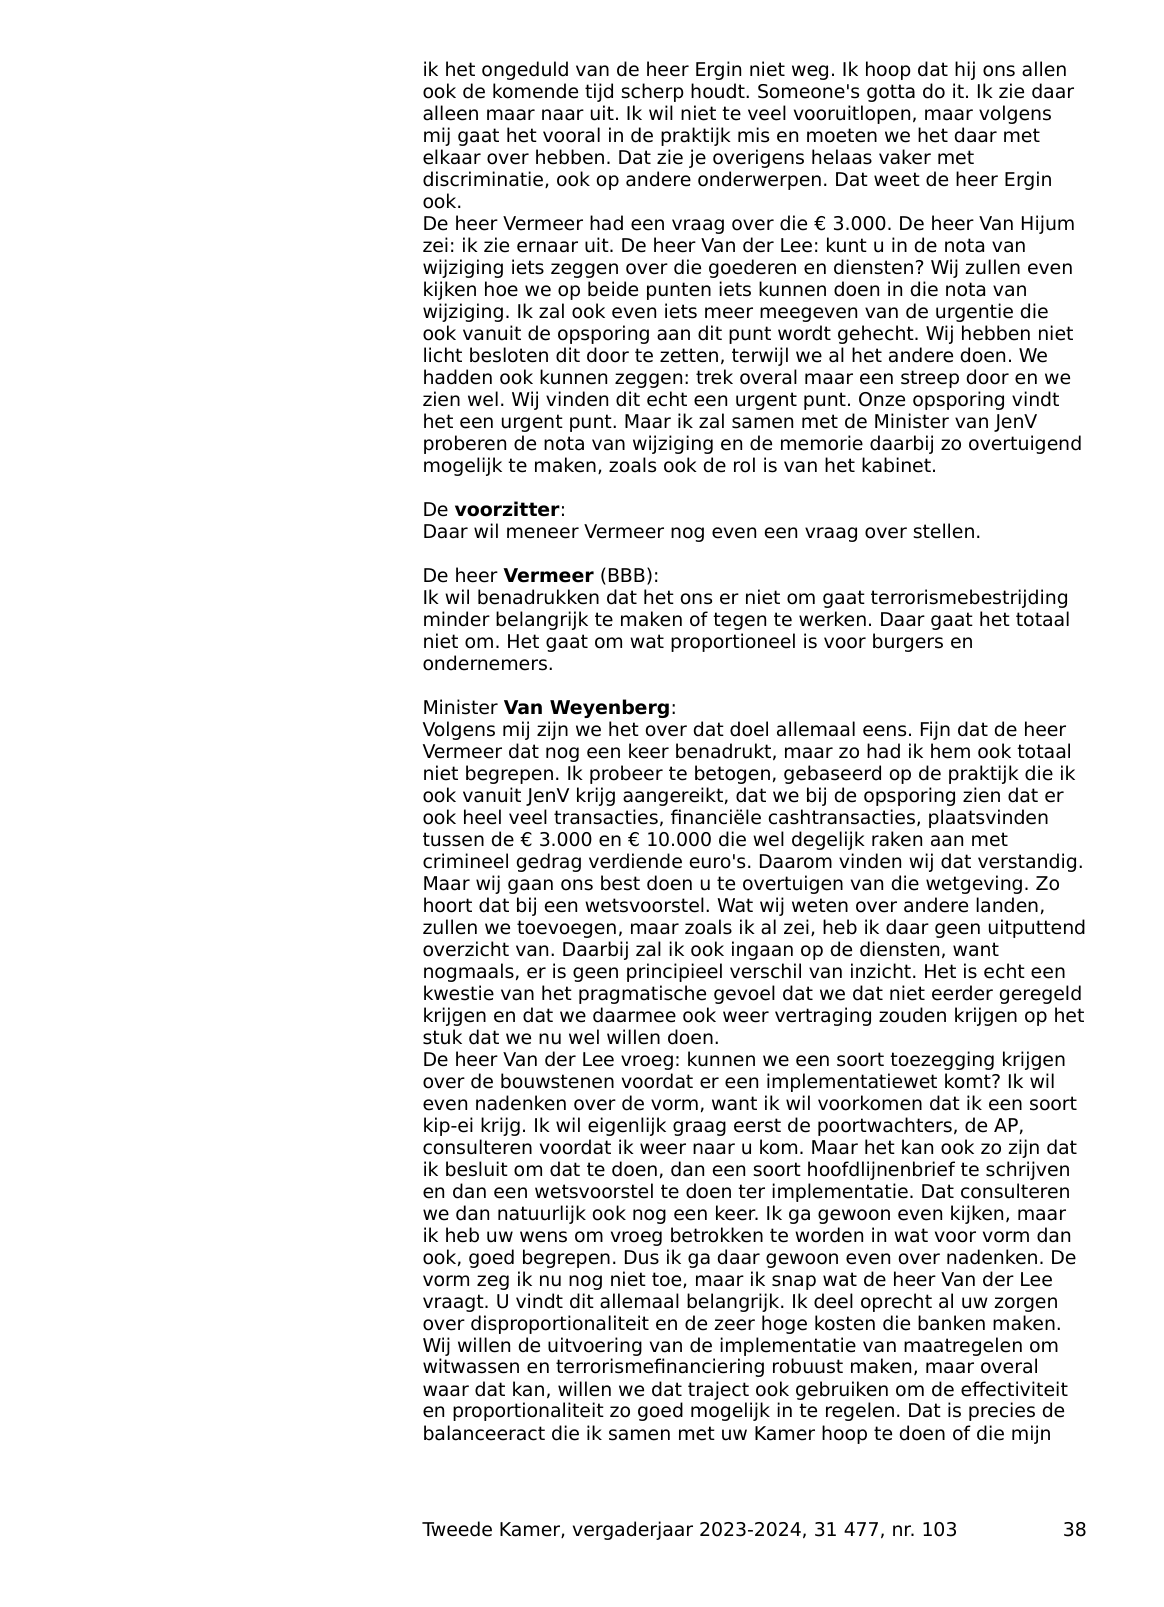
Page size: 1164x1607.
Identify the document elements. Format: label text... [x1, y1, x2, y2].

text De voorzitter: [422, 499, 1087, 521]
text Daar wil meneer Vermeer nog even een vraag over stellen. [422, 521, 1087, 543]
text Ik wil benadrukken dat het ons er niet om gaat terrorismebestrijding minder belangrijk te maken of tegen te werken. Daar gaat het totaal niet om. Het gaat om wat proportioneel is voor burgers en ondernemers. [422, 587, 1087, 675]
text De heer Vermeer had een vraag over die € 3.000. De heer Van Hijum zei: ik zie ernaar uit. De heer Van der Lee: kunt u in de nota van wijziging iets zeggen over die goederen en diensten? Wij zullen even kijken hoe we op beide punten iets kunnen doen in die nota van wijziging. Ik zal ook even iets meer meegeven van de urgentie die ook vanuit de opsporing aan dit punt wordt gehecht. Wij hebben niet licht besloten dit door te zetten, terwijl we al het andere doen. We hadden ook kunnen zeggen: trek overal maar een streep door en we zien wel. Wij vinden dit echt een urgent punt. Onze opsporing vindt het een urgent punt. Maar ik zal samen met de Minister van JenV proberen de nota van wijziging en de memorie daarbij zo overtuigend mogelijk te maken, zoals ook de rol is van het kabinet. [422, 213, 1087, 477]
text De heer Van der Lee vroeg: kunnen we een soort toezegging krijgen over de bouwstenen voordat er een implementatiewet komt? Ik wil even nadenken over de vorm, want ik wil voorkomen dat ik een soort kip-ei krijg. Ik wil eigenlijk graag eerst de poortwachters, de AP, consulteren voordat ik weer naar u kom. Maar het kan ook zo zijn dat ik besluit om dat te doen, dan een soort hoofdlijnenbrief te schrijven en dan een wetsvoorstel te doen ter implementatie. Dat consulteren we dan natuurlijk ook nog een keer. Ik ga gewoon even kijken, maar ik heb uw wens om vroeg betrokken te worden in wat voor vorm dan ook, goed begrepen. Dus ik ga daar gewoon even over nadenken. De vorm zeg ik nu nog niet toe, maar ik snap wat de heer Van der Lee vraagt. U vindt dit allemaal belangrijk. Ik deel oprecht al uw zorgen over disproportionaliteit en de zeer hoge kosten die banken maken. Wij willen de uitvoering van de implementatie van maatregelen om witwassen en terrorismefinanciering robuust maken, maar overal waar dat kan, willen we dat traject ook gebruiken om de effectiviteit en proportionaliteit zo goed mogelijk in te regelen. Dat is precies de balanceeract die ik samen met uw Kamer hoop te doen of die mijn [422, 1049, 1087, 1444]
text Volgens mij zijn we het over dat doel allemaal eens. Fijn dat de heer Vermeer dat nog een keer benadrukt, maar zo had ik hem ook totaal niet begrepen. Ik probeer te betogen, gebaseerd op de praktijk die ik ook vanuit JenV krijg aangereikt, dat we bij de opsporing zien dat er ook heel veel transacties, financiële cashtransacties, plaatsvinden tussen de € 3.000 en € 10.000 die wel degelijk raken aan met crimineel gedrag verdiende euro's. Daarom vinden wij dat verstandig. Maar wij gaan ons best doen u te overtuigen van die wetgeving. Zo hoort dat bij een wetsvoorstel. Wat wij weten over andere landen, zullen we toevoegen, maar zoals ik al zei, heb ik daar geen uitputtend overzicht van. Daarbij zal ik ook ingaan op de diensten, want nogmaals, er is geen principieel verschil van inzicht. Het is echt een kwestie van het pragmatische gevoel dat we dat niet eerder geregeld krijgen en dat we daarmee ook weer vertraging zouden krijgen op het stuk dat we nu wel willen doen. [422, 719, 1087, 1049]
text De heer Vermeer (BBB): [422, 565, 1087, 587]
text ik het ongeduld van de heer Ergin niet weg. Ik hoop dat hij ons allen ook de komende tijd scherp houdt. Someone's gotta do it. Ik zie daar alleen maar naar uit. Ik wil niet te veel vooruitlopen, maar volgens mij gaat het vooral in de praktijk mis en moeten we het daar met elkaar over hebben. Dat zie je overigens helaas vaker met discriminatie, ook op andere onderwerpen. Dat weet de heer Ergin ook. [422, 59, 1087, 213]
text Minister Van Weyenberg: [422, 697, 1087, 719]
